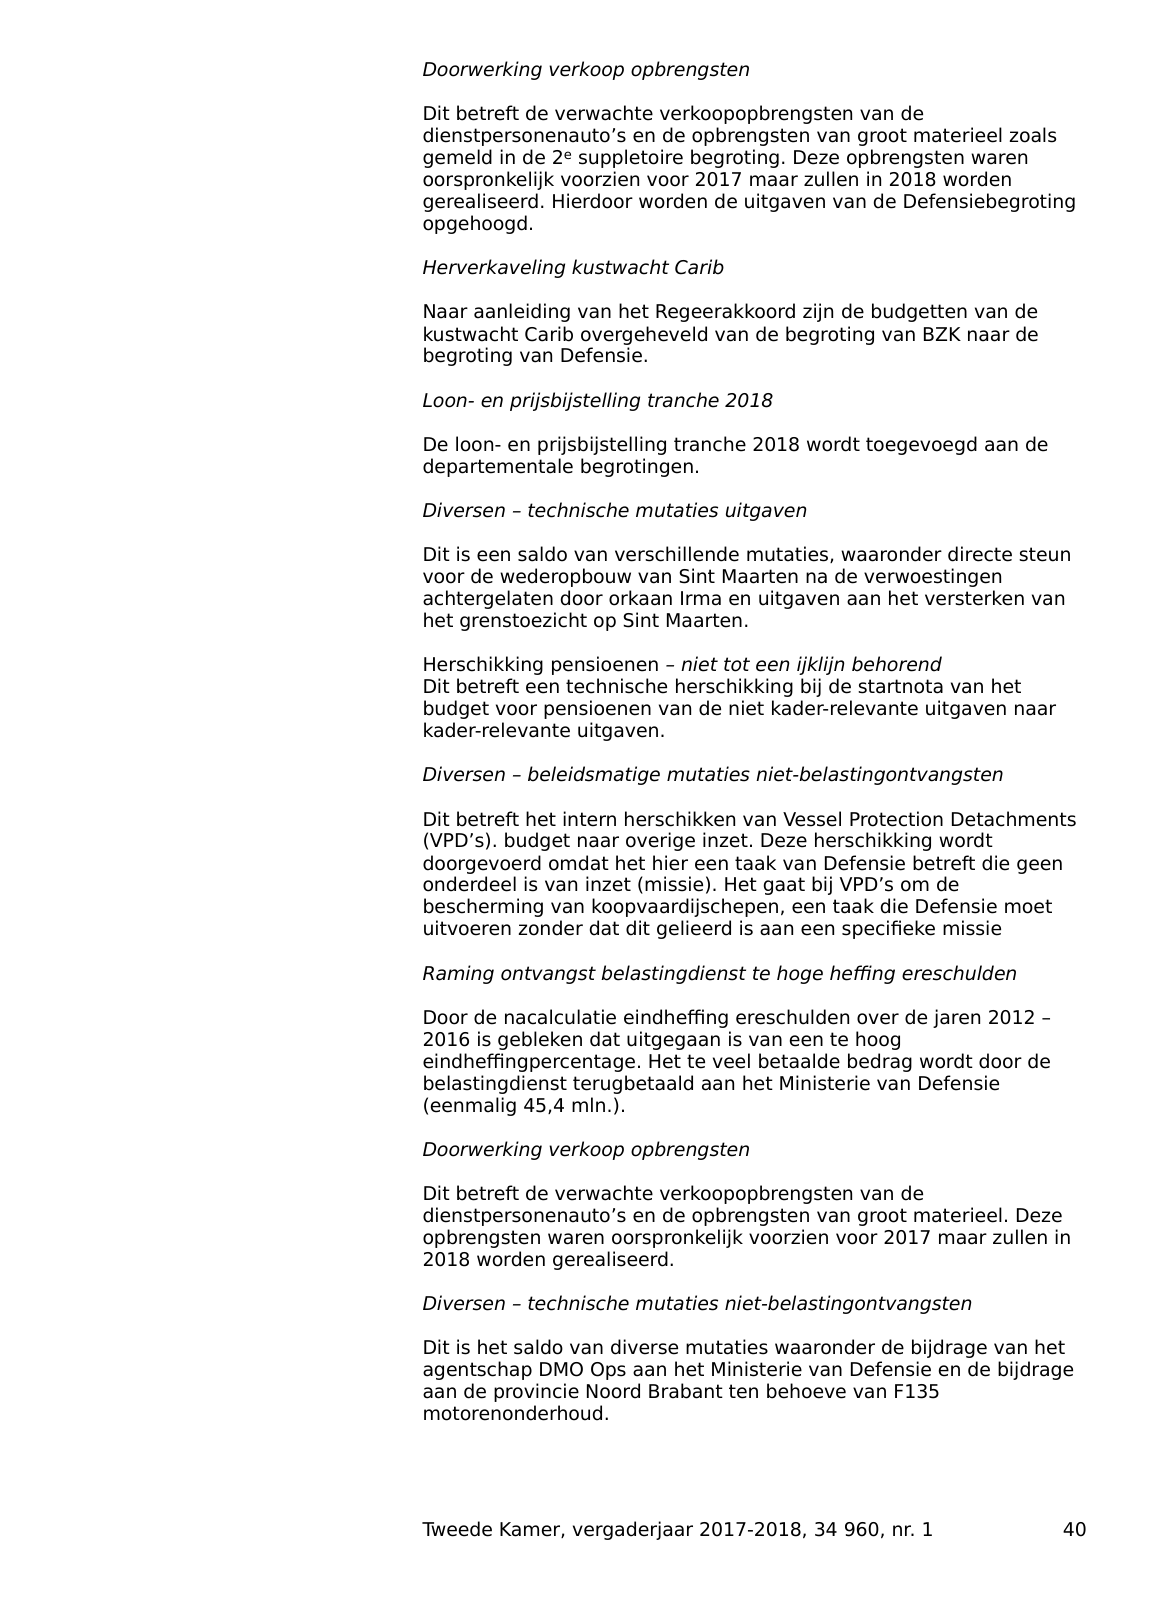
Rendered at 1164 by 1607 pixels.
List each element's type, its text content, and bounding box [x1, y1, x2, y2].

text De loon- en prijsbijstelling tranche 2018 wordt toegevoegd aan de departementale begrotingen. [422, 434, 1087, 478]
text Dit betreft het intern herschikken van Vessel Protection Detachments (VPD’s). budget naar overige inzet. Deze herschikking wordt doorgevoerd omdat het hier een taak van Defensie betreft die geen onderdeel is van inzet (missie). Het gaat bij VPD’s om de bescherming van koopvaardijschepen, een taak die Defensie moet uitvoeren zonder dat dit gelieerd is aan een specifieke missie [422, 808, 1087, 940]
text Dit betreft de verwachte verkoopopbrengsten van de dienstpersonenauto’s en de opbrengsten van groot materieel zoals gemeld in de 2e suppletoire begroting. Deze opbrengsten waren oorspronkelijk voorzien voor 2017 maar zullen in 2018 worden gerealiseerd. Hierdoor worden de uitgaven van de Defensiebegroting opgehoogd. [422, 103, 1087, 235]
subtitle Diversen – technische mutaties uitgaven [422, 500, 1087, 522]
subtitle Loon- en prijsbijstelling tranche 2018 [422, 389, 1087, 412]
text Dit is een saldo van verschillende mutaties, waaronder directe steun voor de wederopbouw van Sint Maarten na de verwoestingen achtergelaten door orkaan Irma en uitgaven aan het versterken van het grenstoezicht op Sint Maarten. [422, 544, 1087, 632]
text Dit betreft een technische herschikking bij de startnota van het budget voor pensioenen van de niet kader-relevante uitgaven naar kader-relevante uitgaven. [422, 676, 1087, 742]
text Dit is het saldo van diverse mutaties waaronder de bijdrage van het agentschap DMO Ops aan het Ministerie van Defensie en de bijdrage aan de provincie Noord Brabant ten behoeve van F135 motorenonderhoud. [422, 1337, 1087, 1425]
text Door de nacalculatie eindheffing ereschulden over de jaren 2012 – 2016 is gebleken dat uitgegaan is van een te hoog eindheffingpercentage. Het te veel betaalde bedrag wordt door de belastingdienst terugbetaald aan het Ministerie van Defensie (eenmalig 45,4 mln.). [422, 1007, 1087, 1117]
subtitle Doorwerking verkoop opbrengsten [422, 59, 1087, 81]
subtitle Diversen – beleidsmatige mutaties niet-belastingontvangsten [422, 764, 1087, 786]
text Dit betreft de verwachte verkoopopbrengsten van de dienstpersonenauto’s en de opbrengsten van groot materieel. Deze opbrengsten waren oorspronkelijk voorzien voor 2017 maar zullen in 2018 worden gerealiseerd. [422, 1183, 1087, 1271]
subtitle Herverkaveling kustwacht Carib [422, 257, 1087, 279]
subtitle Diversen – technische mutaties niet-belastingontvangsten [422, 1293, 1087, 1315]
subtitle Doorwerking verkoop opbrengsten [422, 1139, 1087, 1161]
subtitle Raming ontvangst belastingdienst te hoge heffing ereschulden [422, 962, 1087, 984]
text Naar aanleiding van het Regeerakkoord zijn de budgetten van de kustwacht Carib overgeheveld van de begroting van BZK naar de begroting van Defensie. [422, 301, 1087, 367]
text Herschikking pensioenen – niet tot een ijklijn behorend [422, 654, 1087, 676]
